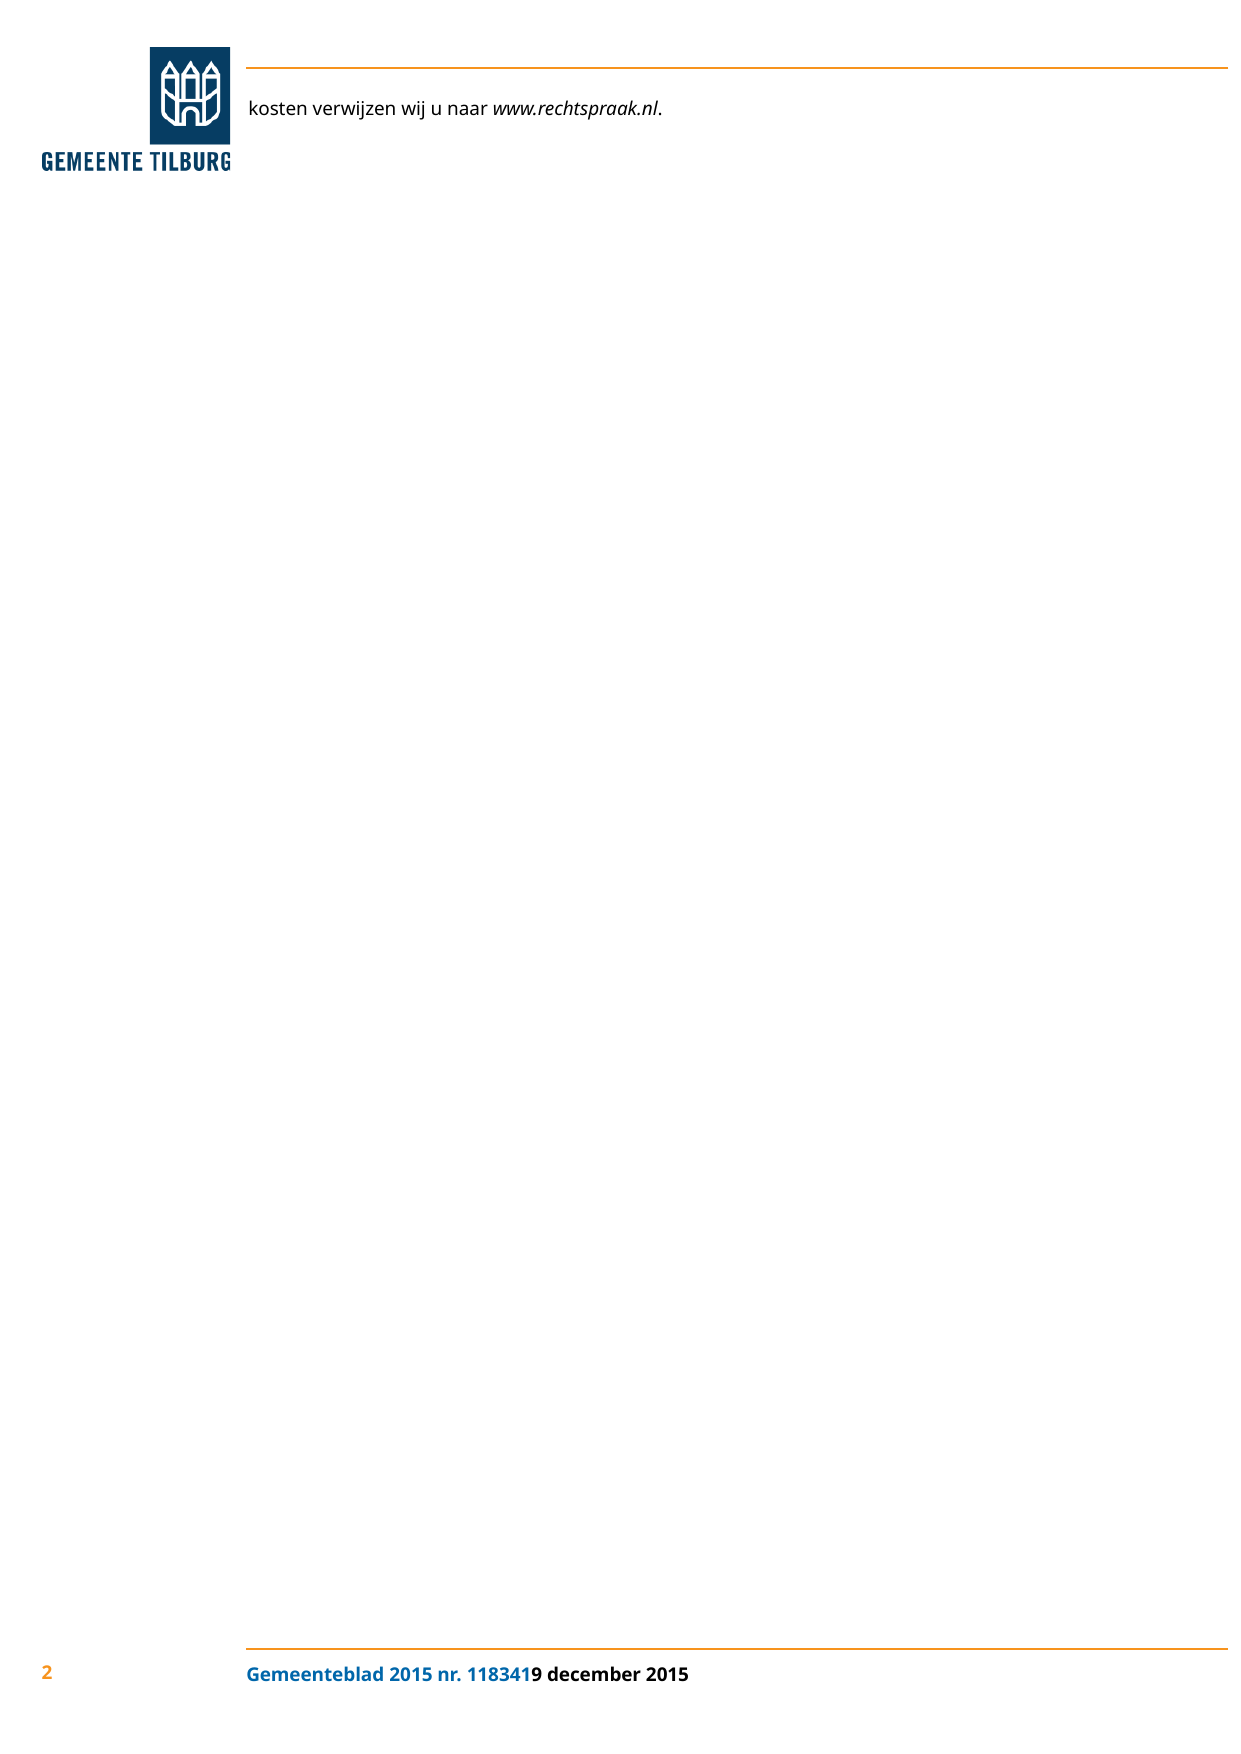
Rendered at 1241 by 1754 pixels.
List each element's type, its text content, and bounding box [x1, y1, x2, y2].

text kosten verwijzen wij u naar www.rechtspraak.nl. [248, 95, 1152, 121]
picture [41, 47, 231, 172]
